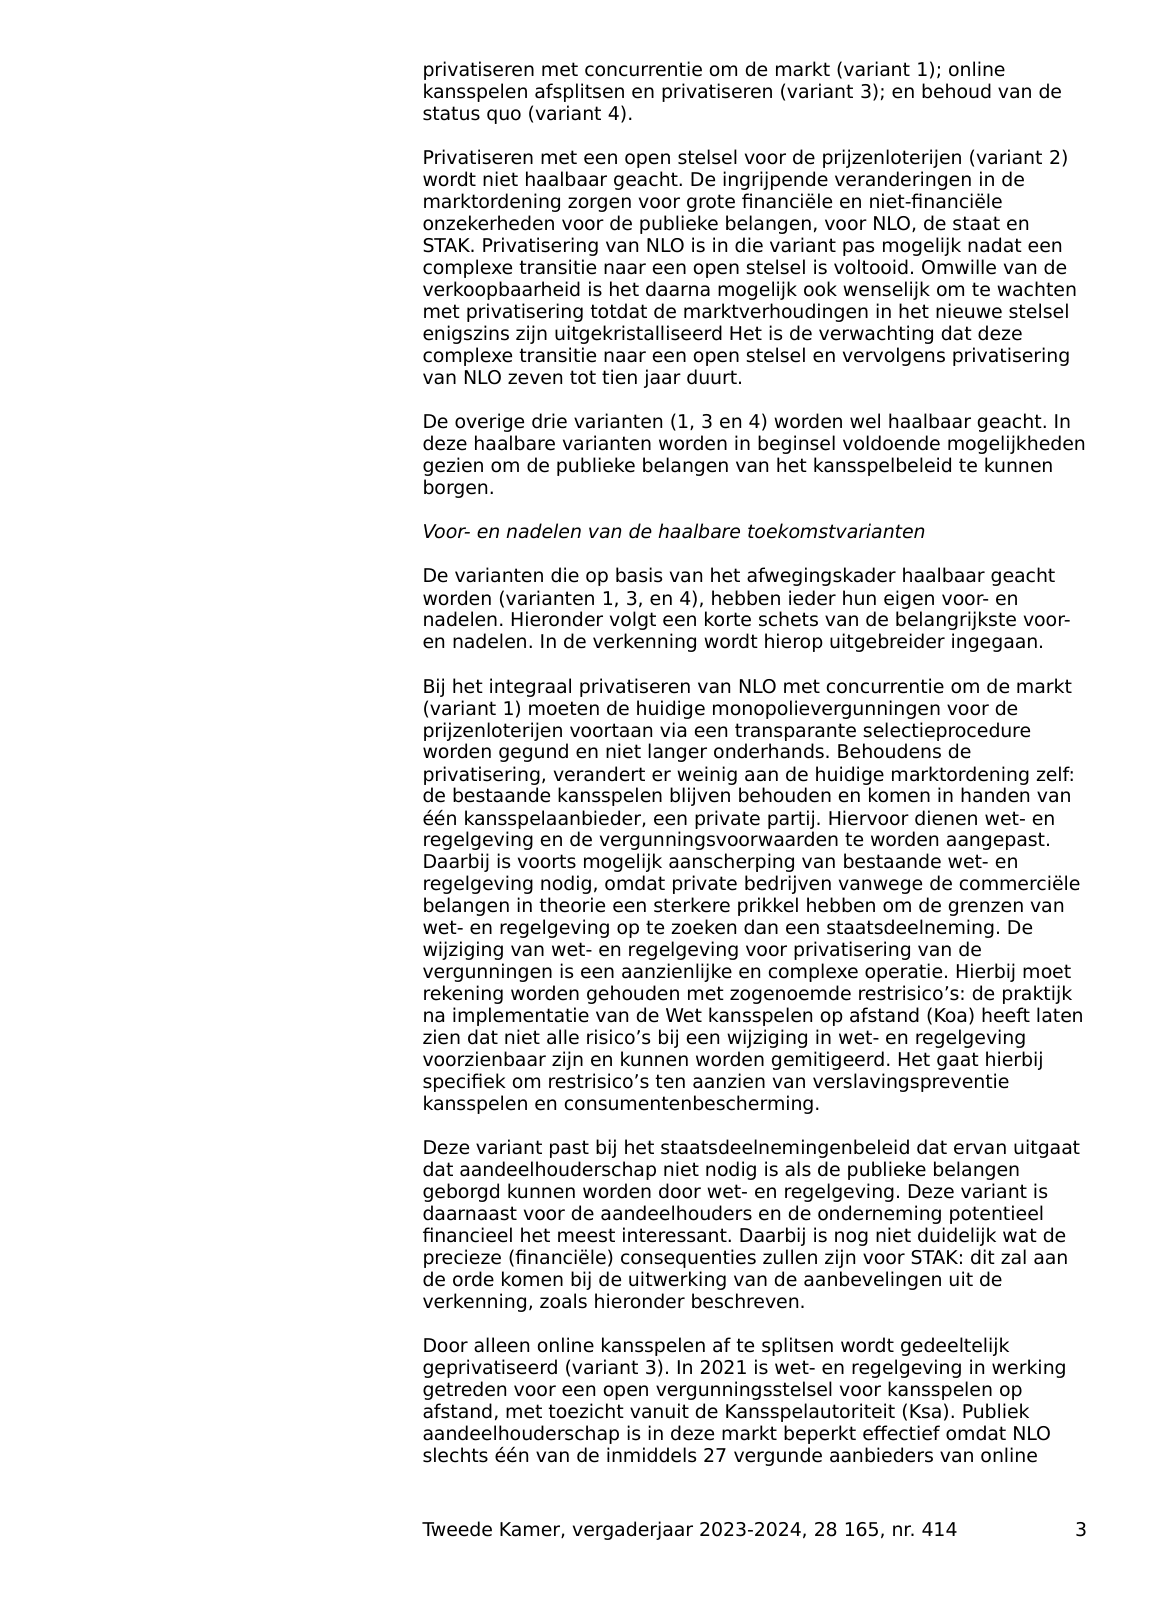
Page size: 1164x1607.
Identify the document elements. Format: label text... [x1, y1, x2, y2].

text De varianten die op basis van het afwegingskader haalbaar geacht worden (varianten 1, 3, en 4), hebben ieder hun eigen voor- en nadelen. Hieronder volgt een korte schets van de belangrijkste voor- en nadelen. In de verkenning wordt hierop uitgebreider ingegaan. [422, 565, 1087, 653]
text Deze variant past bij het staatsdeelnemingenbeleid dat ervan uitgaat dat aandeelhouderschap niet nodig is als de publieke belangen geborgd kunnen worden door wet- en regelgeving. Deze variant is daarnaast voor de aandeelhouders en de onderneming potentieel financieel het meest interessant. Daarbij is nog niet duidelijk wat de precieze (financiële) consequenties zullen zijn voor STAK: dit zal aan de orde komen bij de uitwerking van de aanbevelingen uit de verkenning, zoals hieronder beschreven. [422, 1137, 1087, 1313]
text privatiseren met concurrentie om de markt (variant 1); online kansspelen afsplitsen en privatiseren (variant 3); en behoud van de status quo (variant 4). [422, 59, 1087, 125]
text Door alleen online kansspelen af te splitsen wordt gedeeltelijk geprivatiseerd (variant 3). In 2021 is wet- en regelgeving in werking getreden voor een open vergunningsstelsel voor kansspelen op afstand, met toezicht vanuit de Kansspelautoriteit (Ksa). Publiek aandeelhouderschap is in deze markt beperkt effectief omdat NLO slechts één van de inmiddels 27 vergunde aanbieders van online [422, 1335, 1087, 1467]
subtitle Voor- en nadelen van de haalbare toekomstvarianten [422, 521, 1087, 543]
text De overige drie varianten (1, 3 en 4) worden wel haalbaar geacht. In deze haalbare varianten worden in beginsel voldoende mogelijkheden gezien om de publieke belangen van het kansspelbeleid te kunnen borgen. [422, 411, 1087, 499]
text Privatiseren met een open stelsel voor de prijzenloterijen (variant 2) wordt niet haalbaar geacht. De ingrijpende veranderingen in de marktordening zorgen voor grote financiële en niet-financiële onzekerheden voor de publieke belangen, voor NLO, de staat en STAK. Privatisering van NLO is in die variant pas mogelijk nadat een complexe transitie naar een open stelsel is voltooid. Omwille van de verkoopbaarheid is het daarna mogelijk ook wenselijk om te wachten met privatisering totdat de marktverhoudingen in het nieuwe stelsel enigszins zijn uitgekristalliseerd Het is de verwachting dat deze complexe transitie naar een open stelsel en vervolgens privatisering van NLO zeven tot tien jaar duurt. [422, 147, 1087, 389]
text Bij het integraal privatiseren van NLO met concurrentie om de markt (variant 1) moeten de huidige monopolievergunningen voor de prijzenloterijen voortaan via een transparante selectieprocedure worden gegund en niet langer onderhands. Behoudens de privatisering, verandert er weinig aan de huidige marktordening zelf: de bestaande kansspelen blijven behouden en komen in handen van één kansspelaanbieder, een private partij. Hiervoor dienen wet- en regelgeving en de vergunningsvoorwaarden te worden aangepast. Daarbij is voorts mogelijk aanscherping van bestaande wet- en regelgeving nodig, omdat private bedrijven vanwege de commerciële belangen in theorie een sterkere prikkel hebben om de grenzen van wet- en regelgeving op te zoeken dan een staatsdeelneming. De wijziging van wet- en regelgeving voor privatisering van de vergunningen is een aanzienlijke en complexe operatie. Hierbij moet rekening worden gehouden met zogenoemde restrisico’s: de praktijk na implementatie van de Wet kansspelen op afstand (Koa) heeft laten zien dat niet alle risico’s bij een wijziging in wet- en regelgeving voorzienbaar zijn en kunnen worden gemitigeerd. Het gaat hierbij specifiek om restrisico’s ten aanzien van verslavingspreventie kansspelen en consumentenbescherming. [422, 676, 1087, 1115]
